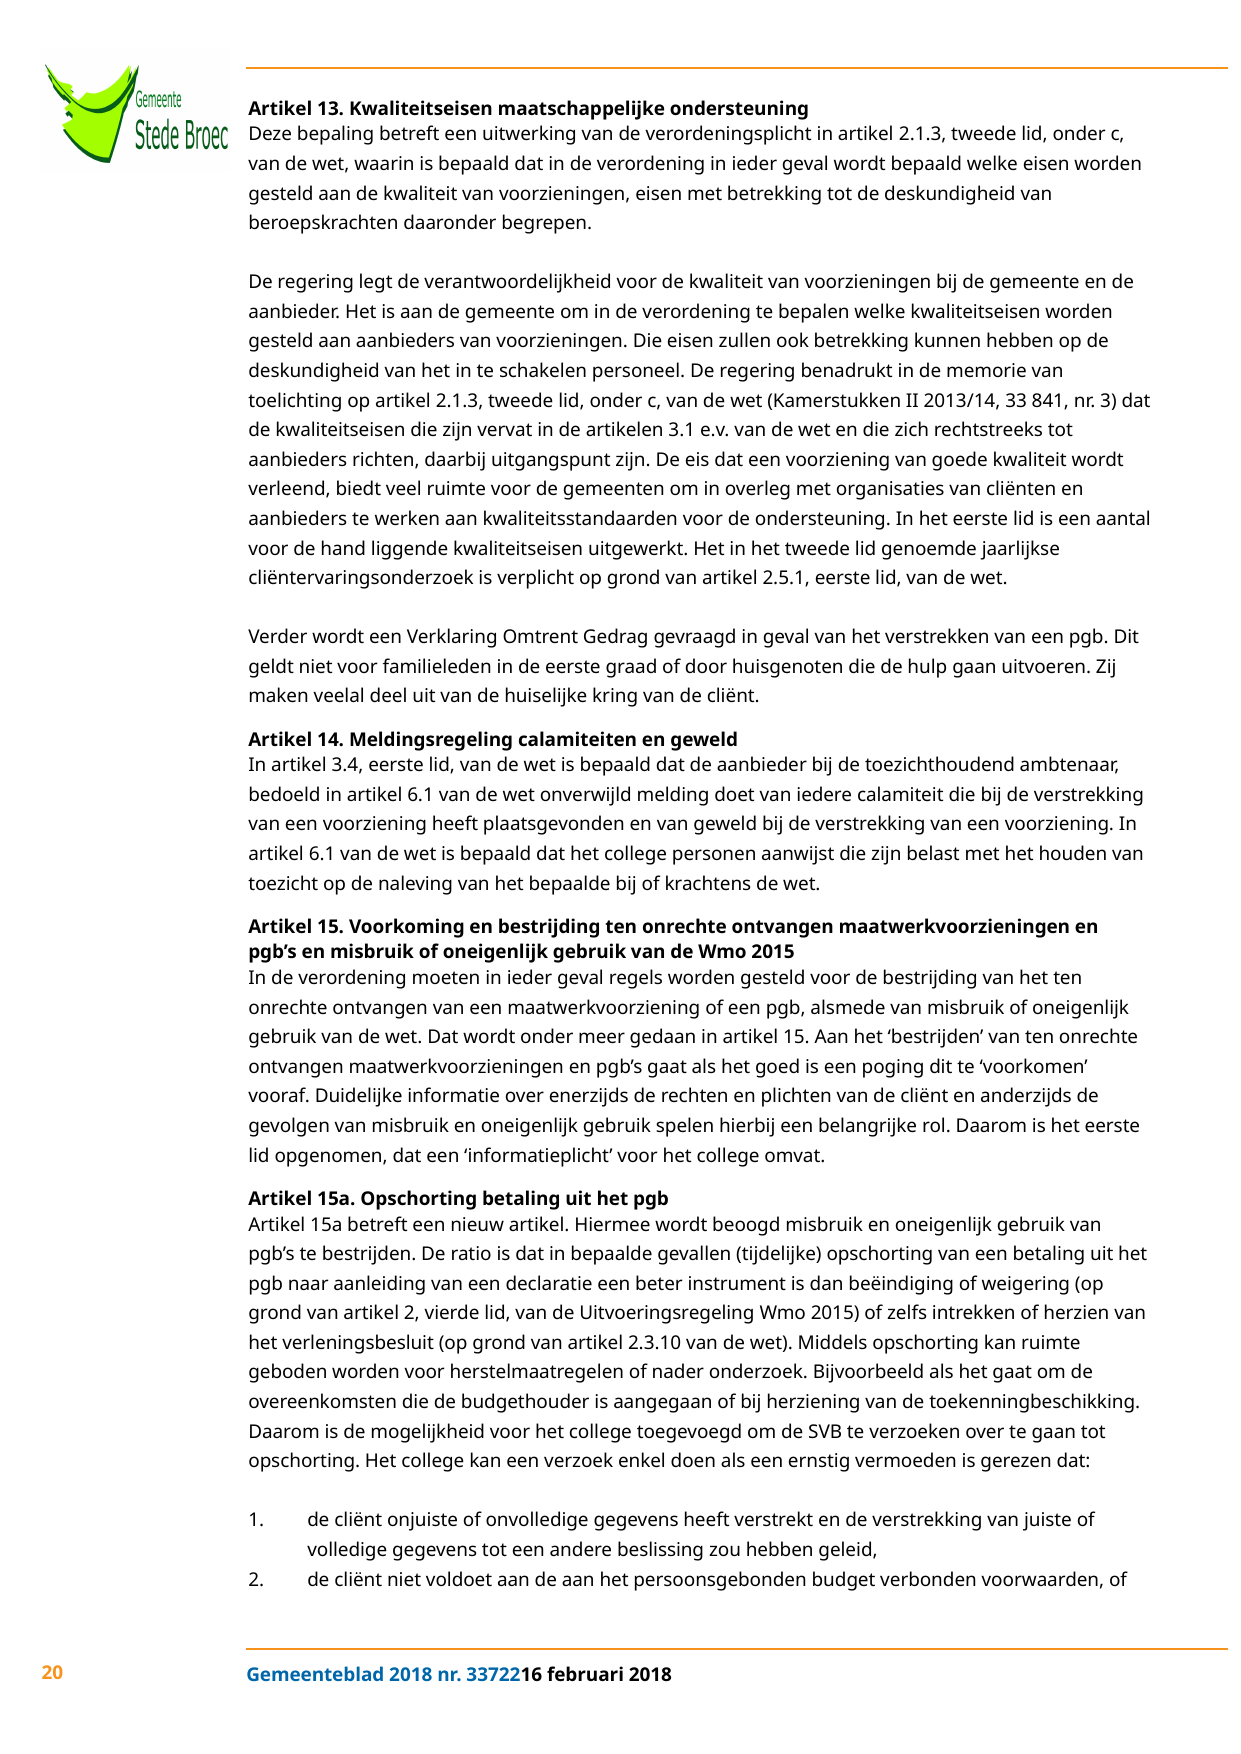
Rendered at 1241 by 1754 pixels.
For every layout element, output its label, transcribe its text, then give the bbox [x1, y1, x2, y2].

text In artikel 3.4, eerste lid, van de wet is bepaald dat de aanbieder bij de toezichthoudend ambtenaar, bedoeld in artikel 6.1 van de wet onverwijld melding doet van iedere calamiteit die bij de verstrekking van een voorziening heeft plaatsgevonden en van geweld bij de verstrekking van een voorziening. In artikel 6.1 van de wet is bepaald dat het college personen aanwijst die zijn belast met het houden van toezicht op de naleving van het bepaalde bij of krachtens de wet. [248, 751, 1152, 896]
text Artikel 15a betreft een nieuw artikel. Hiermee wordt beoogd misbruik en oneigenlijk gebruik van pgb’s te bestrijden. De ratio is dat in bepaalde gevallen (tijdelijke) opschorting van een betaling uit het pgb naar aanleiding van een declaratie een beter instrument is dan beëindiging of weigering (op grond van artikel 2, vierde lid, van de Uitvoeringsregeling Wmo 2015) of zelfs intrekken of herzien van het verleningsbesluit (op grond van artikel 2.3.10 van de wet). Middels opschorting kan ruimte geboden worden voor herstelmaatregelen of nader onderzoek. Bijvoorbeeld als het gaat om de overeenkomsten die de budgethouder is aangegaan of bij herziening van de toekenningbeschikking. Daarom is de mogelijkheid voor het college toegevoegd om de SVB te verzoeken over te gaan tot opschorting. Het college kan een verzoek enkel doen als een ernstig vermoeden is gerezen dat: [248, 1211, 1152, 1473]
list de cliënt niet voldoet aan de aan het persoonsgebonden budget verbonden voorwaarden, of [248, 1566, 1152, 1591]
picture [41, 47, 231, 172]
text De regering legt de verantwoordelijkheid voor de kwaliteit van voorzieningen bij de gemeente en de aanbieder. Het is aan de gemeente om in de verordening te bepalen welke kwaliteitseisen worden gesteld aan aanbieders van voorzieningen. Die eisen zullen ook betrekking kunnen hebben op de deskundigheid van het in te schakelen personeel. De regering benadrukt in de memorie van toelichting op artikel 2.1.3, tweede lid, onder c, van de wet (Kamerstukken II 2013/14, 33 841, nr. 3) dat de kwaliteitseisen die zijn vervat in de artikelen 3.1 e.v. van de wet en die zich rechtstreeks tot aanbieders richten, daarbij uitgangspunt zijn. De eis dat een voorziening van goede kwaliteit wordt verleend, biedt veel ruimte voor de gemeenten om in overleg met organisaties van cliënten en aanbieders te werken aan kwaliteitsstandaarden voor de ondersteuning. In het eerste lid is een aantal voor de hand liggende kwaliteitseisen uitgewerkt. Het in het tweede lid genoemde jaarlijkse cliëntervaringsonderzoek is verplicht op grond van artikel 2.5.1, eerste lid, van de wet. [248, 268, 1152, 590]
text In de verordening moeten in ieder geval regels worden gesteld voor de bestrijding van het ten onrechte ontvangen van een maatwerkvoorziening of een pgb, alsmede van misbruik of oneigenlijk gebruik van de wet. Dat wordt onder meer gedaan in artikel 15. Aan het ‘bestrijden’ van ten onrechte ontvangen maatwerkvoorzieningen en pgb’s gaat als het goed is een poging dit te ‘voorkomen’ vooraf. Duidelijke informatie over enerzijds de rechten en plichten van de cliënt en anderzijds de gevolgen van misbruik en oneigenlijk gebruik spelen hierbij een belangrijke rol. Daarom is het eerste lid opgenomen, dat een ‘informatieplicht’ voor het college omvat. [248, 964, 1152, 1168]
text Artikel 14. Meldingsregeling calamiteiten en geweld [248, 726, 1152, 751]
text Verder wordt een Verklaring Omtrent Gedrag gevraagd in geval van het verstrekken van een pgb. Dit geldt niet voor familieleden in de eerste graad of door huisgenoten die de hulp gaan uitvoeren. Zij maken veelal deel uit van de huiselijke kring van de cliënt. [248, 623, 1152, 708]
text Artikel 13. Kwaliteitseisen maatschappelijke ondersteuning [248, 95, 1152, 121]
text Artikel 15a. Opschorting betaling uit het pgb [248, 1185, 1152, 1211]
text Artikel 15. Voorkoming en bestrijding ten onrechte ontvangen maatwerkvoorzieningen en pgb’s en misbruik of oneigenlijk gebruik van de Wmo 2015 [248, 913, 1152, 964]
text Deze bepaling betreft een uitwerking van de verordeningsplicht in artikel 2.1.3, tweede lid, onder c, van de wet, waarin is bepaald dat in de verordening in ieder geval wordt bepaald welke eisen worden gesteld aan de kwaliteit van voorzieningen, eisen met betrekking tot de deskundigheid van beroepskrachten daaronder begrepen. [248, 121, 1152, 235]
list de cliënt onjuiste of onvolledige gegevens heeft verstrekt en de verstrekking van juiste of volledige gegevens tot een andere beslissing zou hebben geleid, [248, 1507, 1152, 1562]
